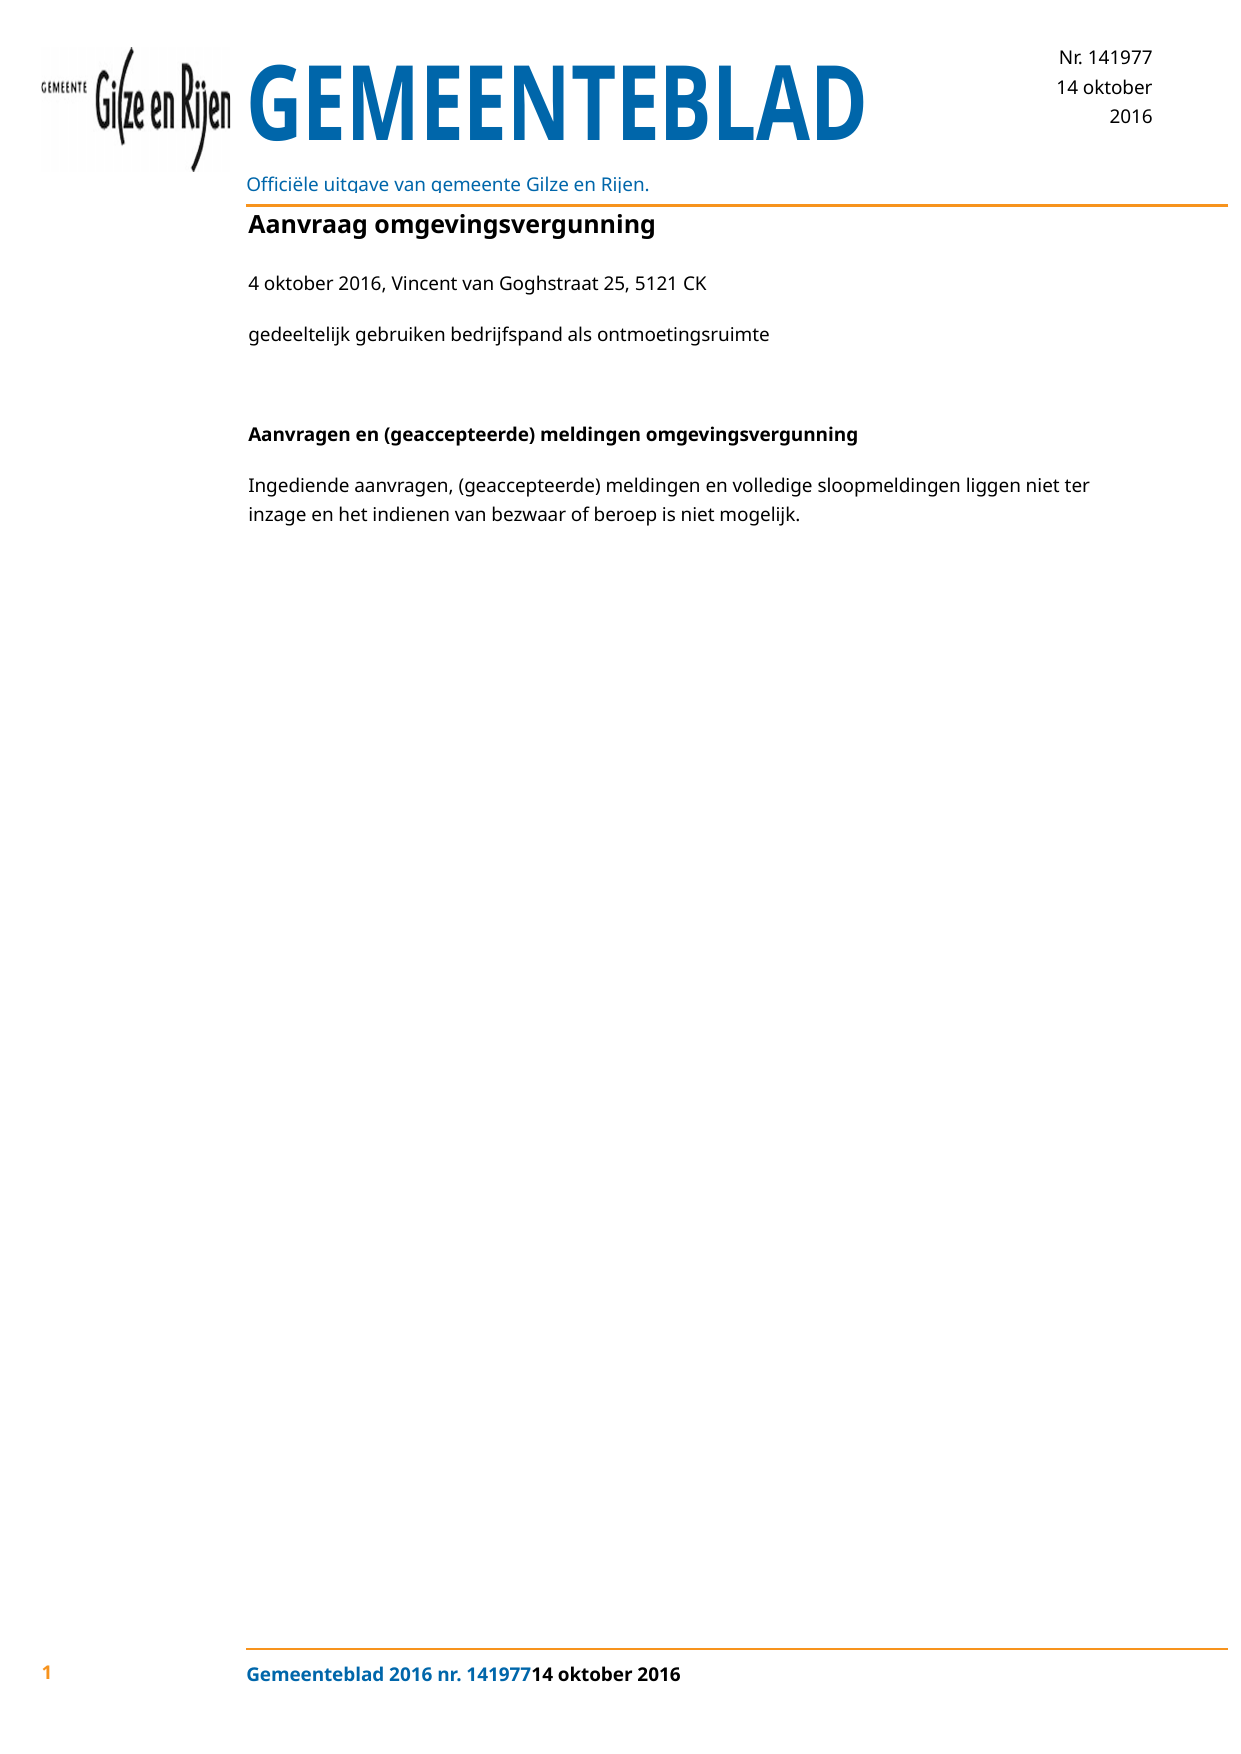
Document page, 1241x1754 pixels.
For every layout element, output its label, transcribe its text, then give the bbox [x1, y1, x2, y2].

text Ingediende aanvragen, (geaccepteerde) meldingen en volledige sloopmeldingen liggen niet ter inzage en het indienen van bezwaar of beroep is niet mogelijk. [248, 472, 1152, 527]
text Aanvragen en (geaccepteerde) meldingen omgevingsvergunning [248, 422, 1152, 447]
text 4 oktober 2016, Vincent van Goghstraat 25, 5121 CK [248, 270, 1152, 296]
picture [41, 47, 231, 172]
text Aanvraag omgevingsvergunning [248, 207, 1152, 241]
text gedeeltelijk gebruiken bedrijfspand als ontmoetingsruimte [248, 321, 1152, 346]
